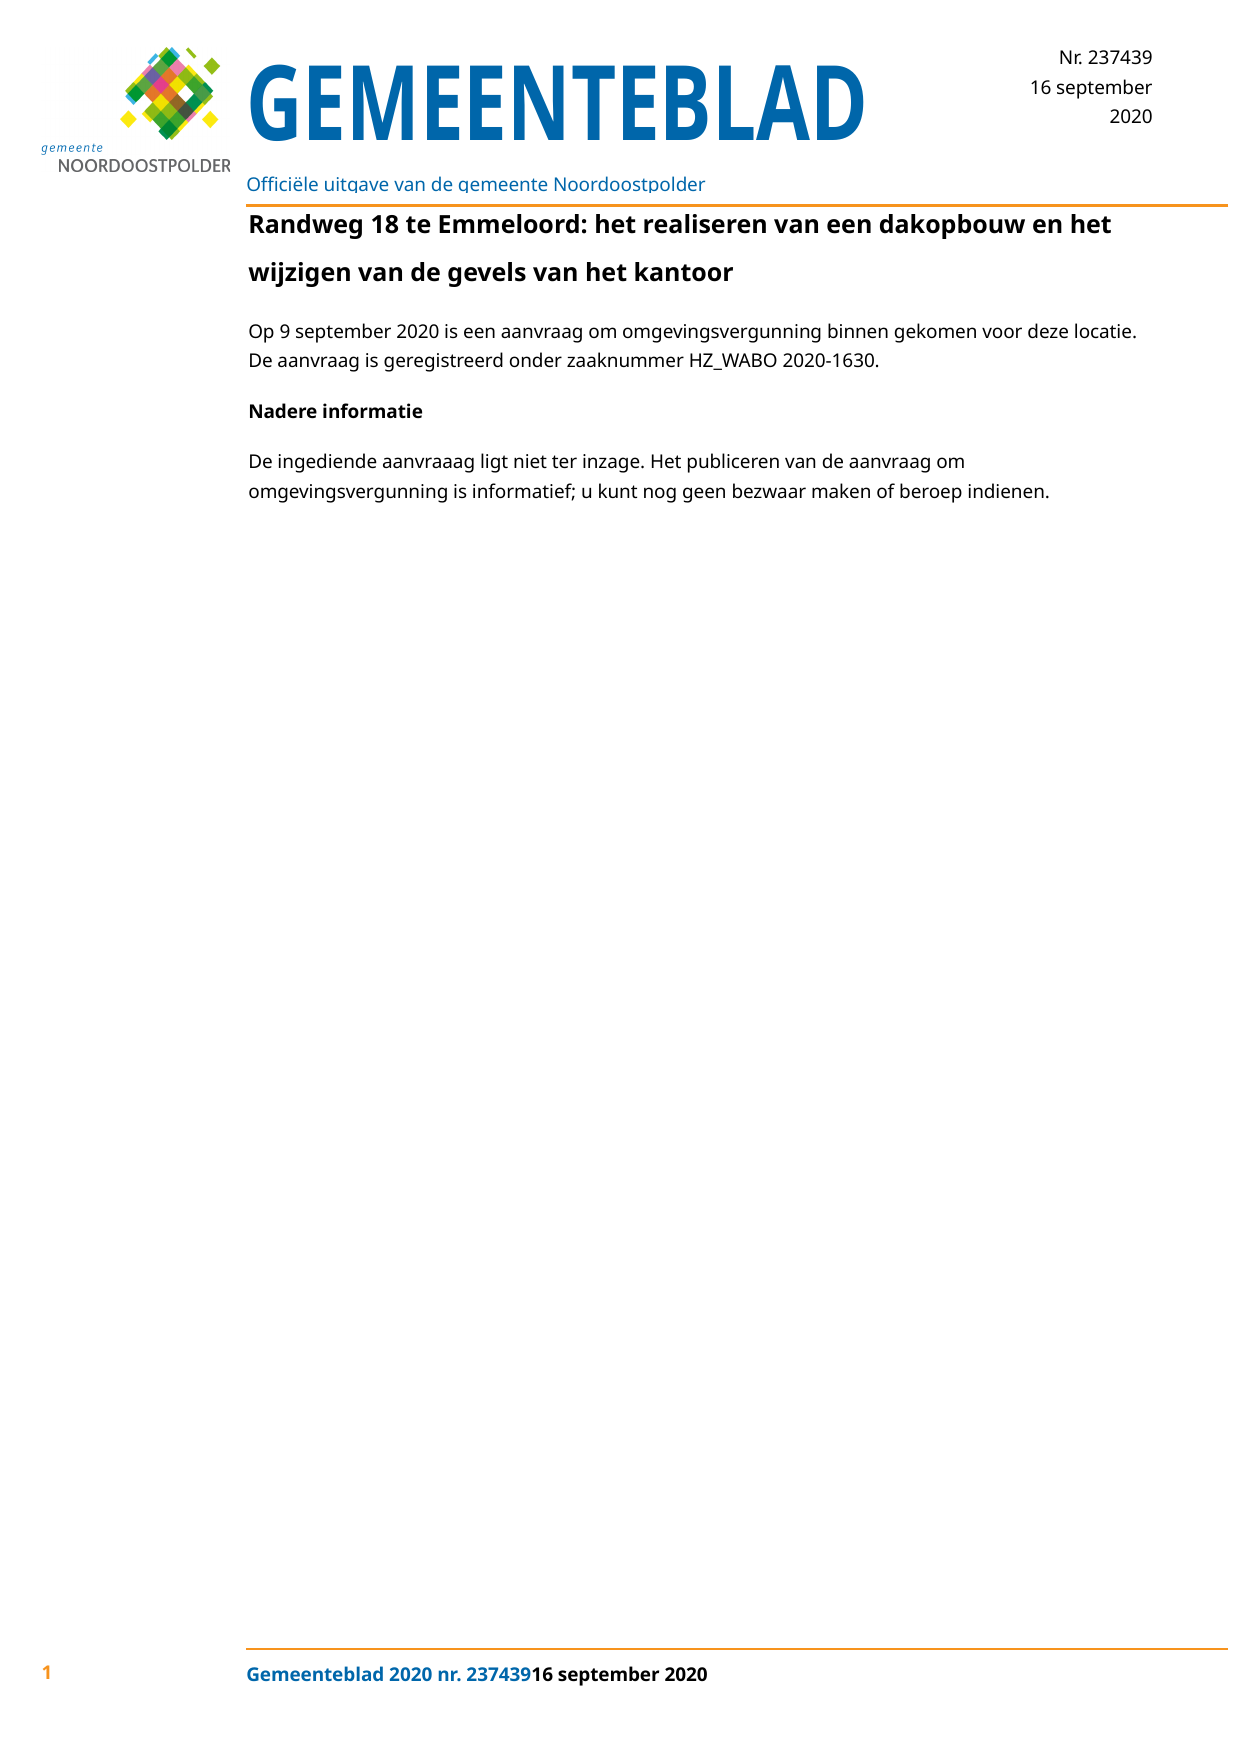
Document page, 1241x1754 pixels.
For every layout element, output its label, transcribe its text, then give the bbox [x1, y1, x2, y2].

picture [41, 47, 231, 172]
text Op 9 september 2020 is een aanvraag om omgevingsvergunning binnen gekomen voor deze locatie. De aanvraag is geregistreerd onder zaaknummer HZ_WABO 2020-1630. [248, 318, 1152, 373]
text Nadere informatie [248, 398, 1152, 424]
text Randweg 18 te Emmeloord: het realiseren van een dakopbouw en het wijzigen van de gevels van het kantoor [248, 207, 1152, 288]
text De ingediende aanvraaag ligt niet ter inzage. Het publiceren van de aanvraag om omgevingsvergunning is informatief; u kunt nog geen bezwaar maken of beroep indienen. [248, 448, 1152, 504]
